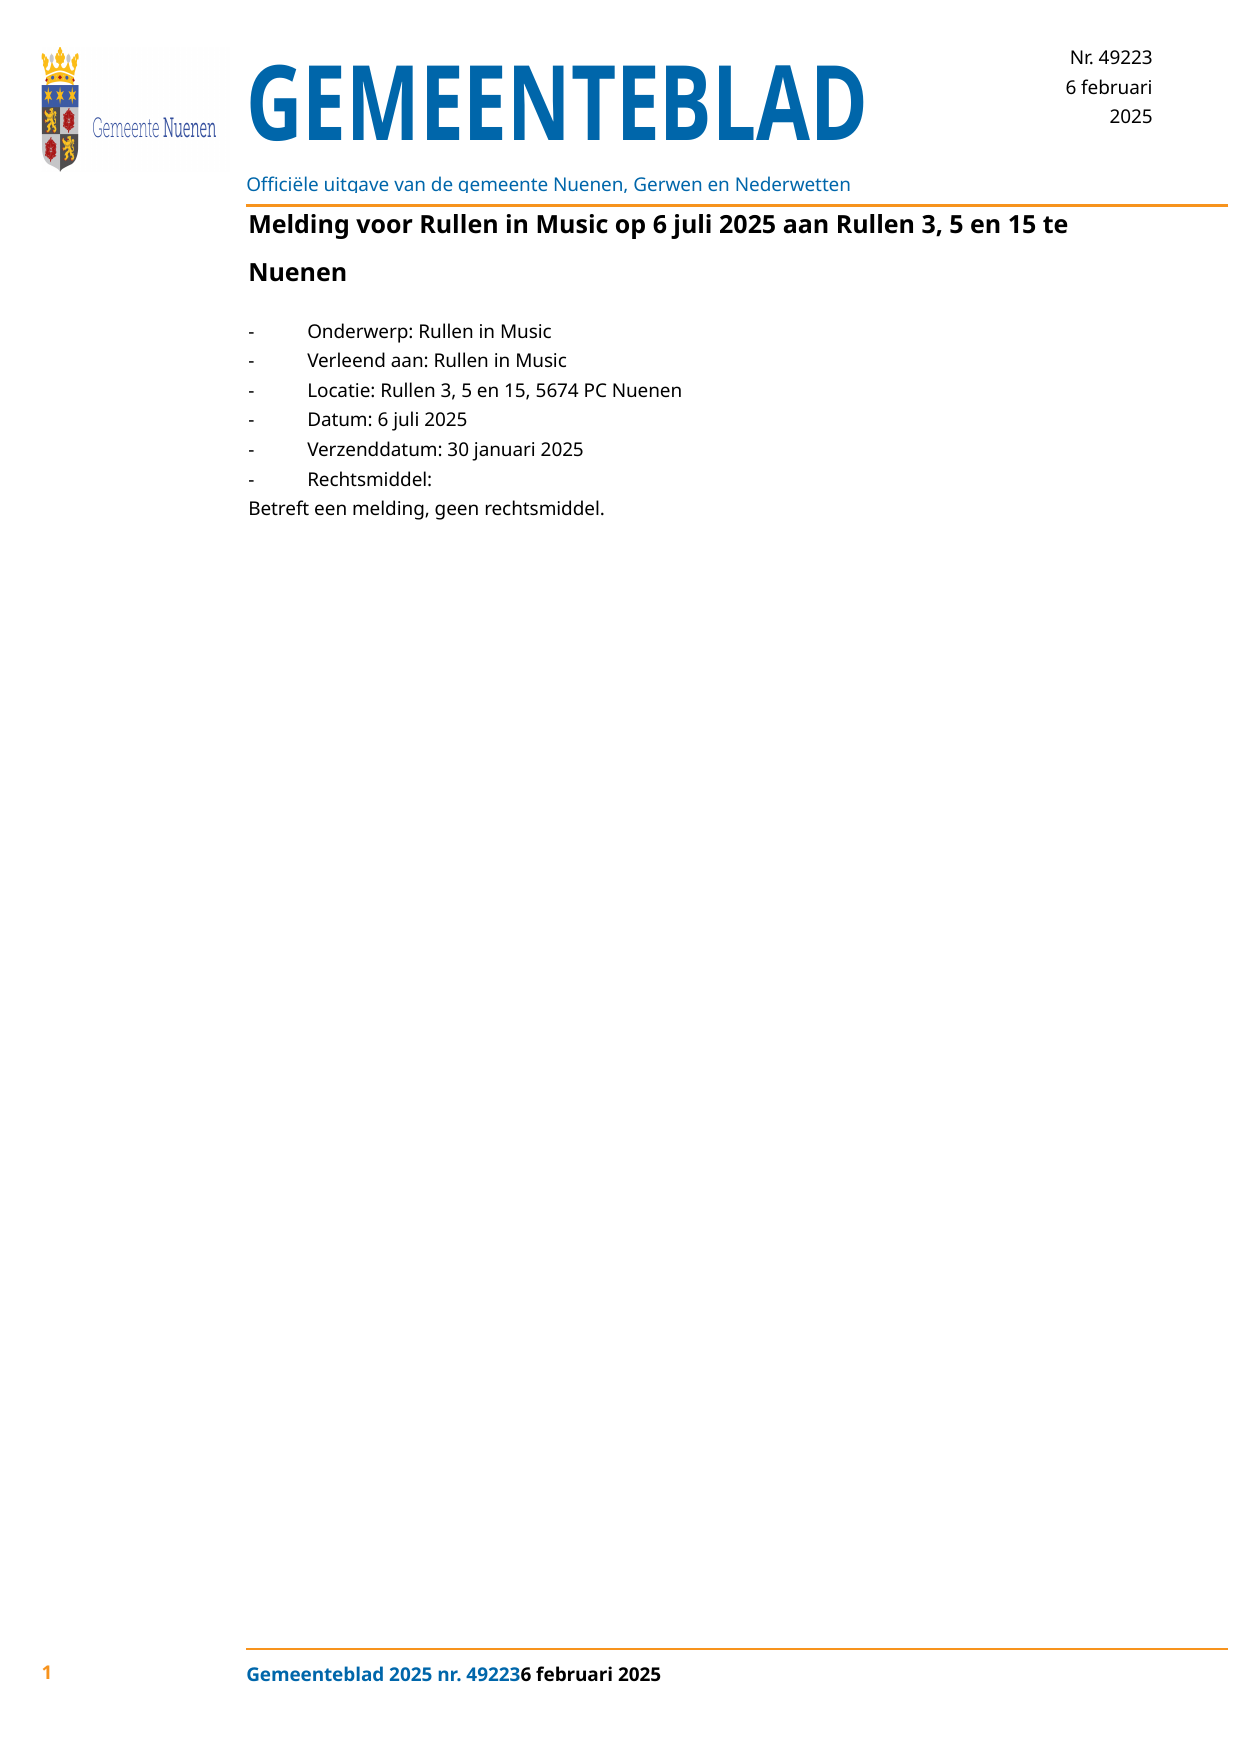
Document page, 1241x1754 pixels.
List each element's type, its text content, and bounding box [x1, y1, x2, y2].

list Datum: 6 juli 2025 [248, 407, 1152, 432]
picture [41, 47, 231, 172]
list Onderwerp: Rullen in Music [248, 318, 1152, 344]
text Melding voor Rullen in Music op 6 juli 2025 aan Rullen 3, 5 en 15 te Nuenen [248, 207, 1152, 288]
list Rechtsmiddel: [248, 466, 1152, 492]
list Verleend aan: Rullen in Music [248, 347, 1152, 373]
list Verzenddatum: 30 januari 2025 [248, 436, 1152, 462]
text Betreft een melding, geen rechtsmiddel. [248, 495, 1152, 521]
list Locatie: Rullen 3, 5 en 15, 5674 PC Nuenen [248, 377, 1152, 403]
